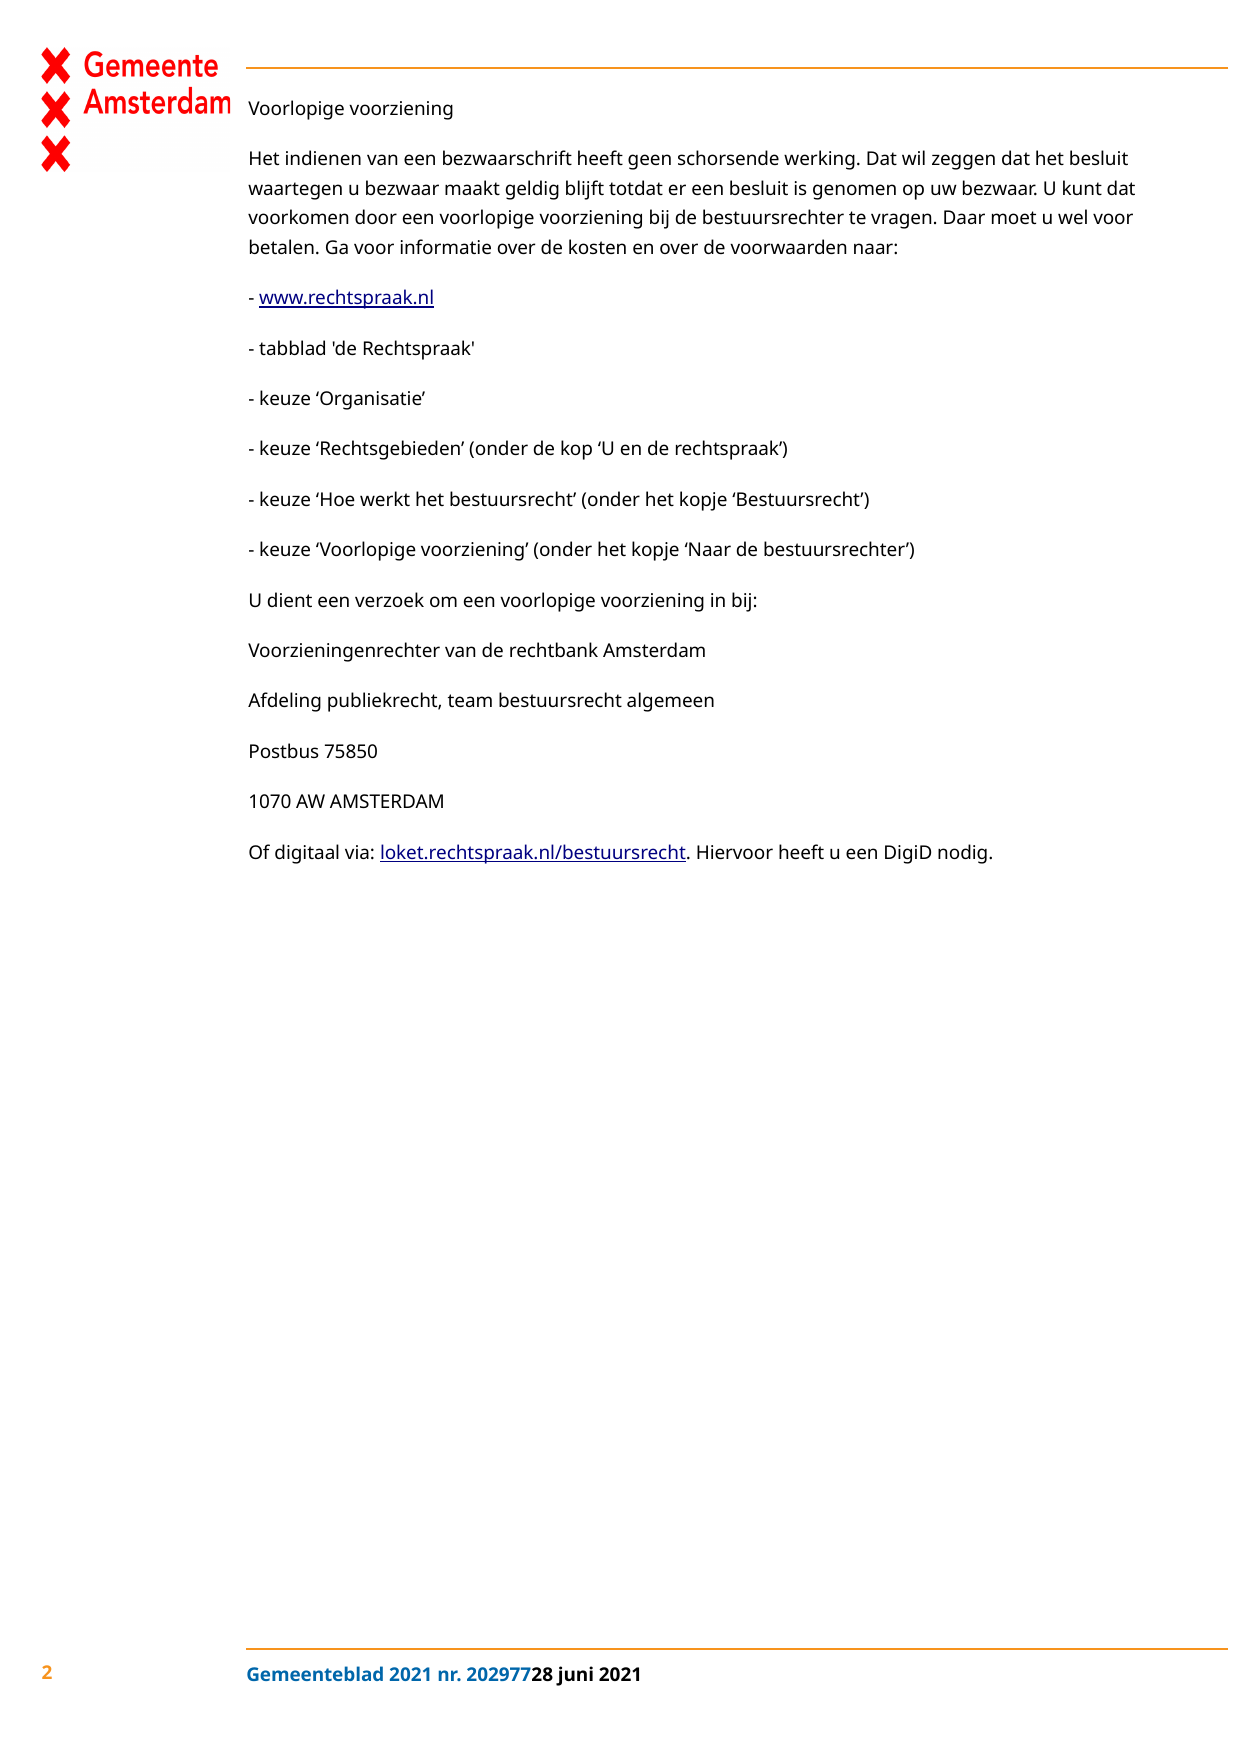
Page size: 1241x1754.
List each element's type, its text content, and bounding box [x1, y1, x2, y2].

text - tabblad 'de Rechtspraak' [248, 335, 1152, 361]
text Het indienen van een bezwaarschrift heeft geen schorsende werking. Dat wil zeggen dat het besluit waartegen u bezwaar maakt geldig blijft totdat er een besluit is genomen op uw bezwaar. U kunt dat voorkomen door een voorlopige voorziening bij de bestuursrechter te vragen. Daar moet u wel voor betalen. Ga voor informatie over de kosten en over de voorwaarden naar: [248, 145, 1152, 260]
text Voorzieningenrechter van de rechtbank Amsterdam [248, 637, 1152, 663]
text - www.rechtspraak.nl [248, 284, 1152, 310]
text Of digitaal via: loket.rechtspraak.nl/bestuursrecht. Hiervoor heeft u een DigiD nodig. [248, 839, 1152, 865]
text Voorlopige voorziening [248, 95, 1152, 121]
text - keuze ‘Organisatie’ [248, 385, 1152, 411]
picture [41, 47, 231, 172]
text 1070 AW AMSTERDAM [248, 788, 1152, 814]
text Afdeling publiekrecht, team bestuursrecht algemeen [248, 688, 1152, 713]
text Postbus 75850 [248, 738, 1152, 764]
text - keuze ‘Voorlopige voorziening’ (onder het kopje ‘Naar de bestuursrechter’) [248, 536, 1152, 562]
text U dient een verzoek om een voorlopige voorziening in bij: [248, 587, 1152, 613]
text - keuze ‘Hoe werkt het bestuursrecht’ (onder het kopje ‘Bestuursrecht’) [248, 486, 1152, 512]
text - keuze ‘Rechtsgebieden’ (onder de kop ‘U en de rechtspraak’) [248, 436, 1152, 461]
